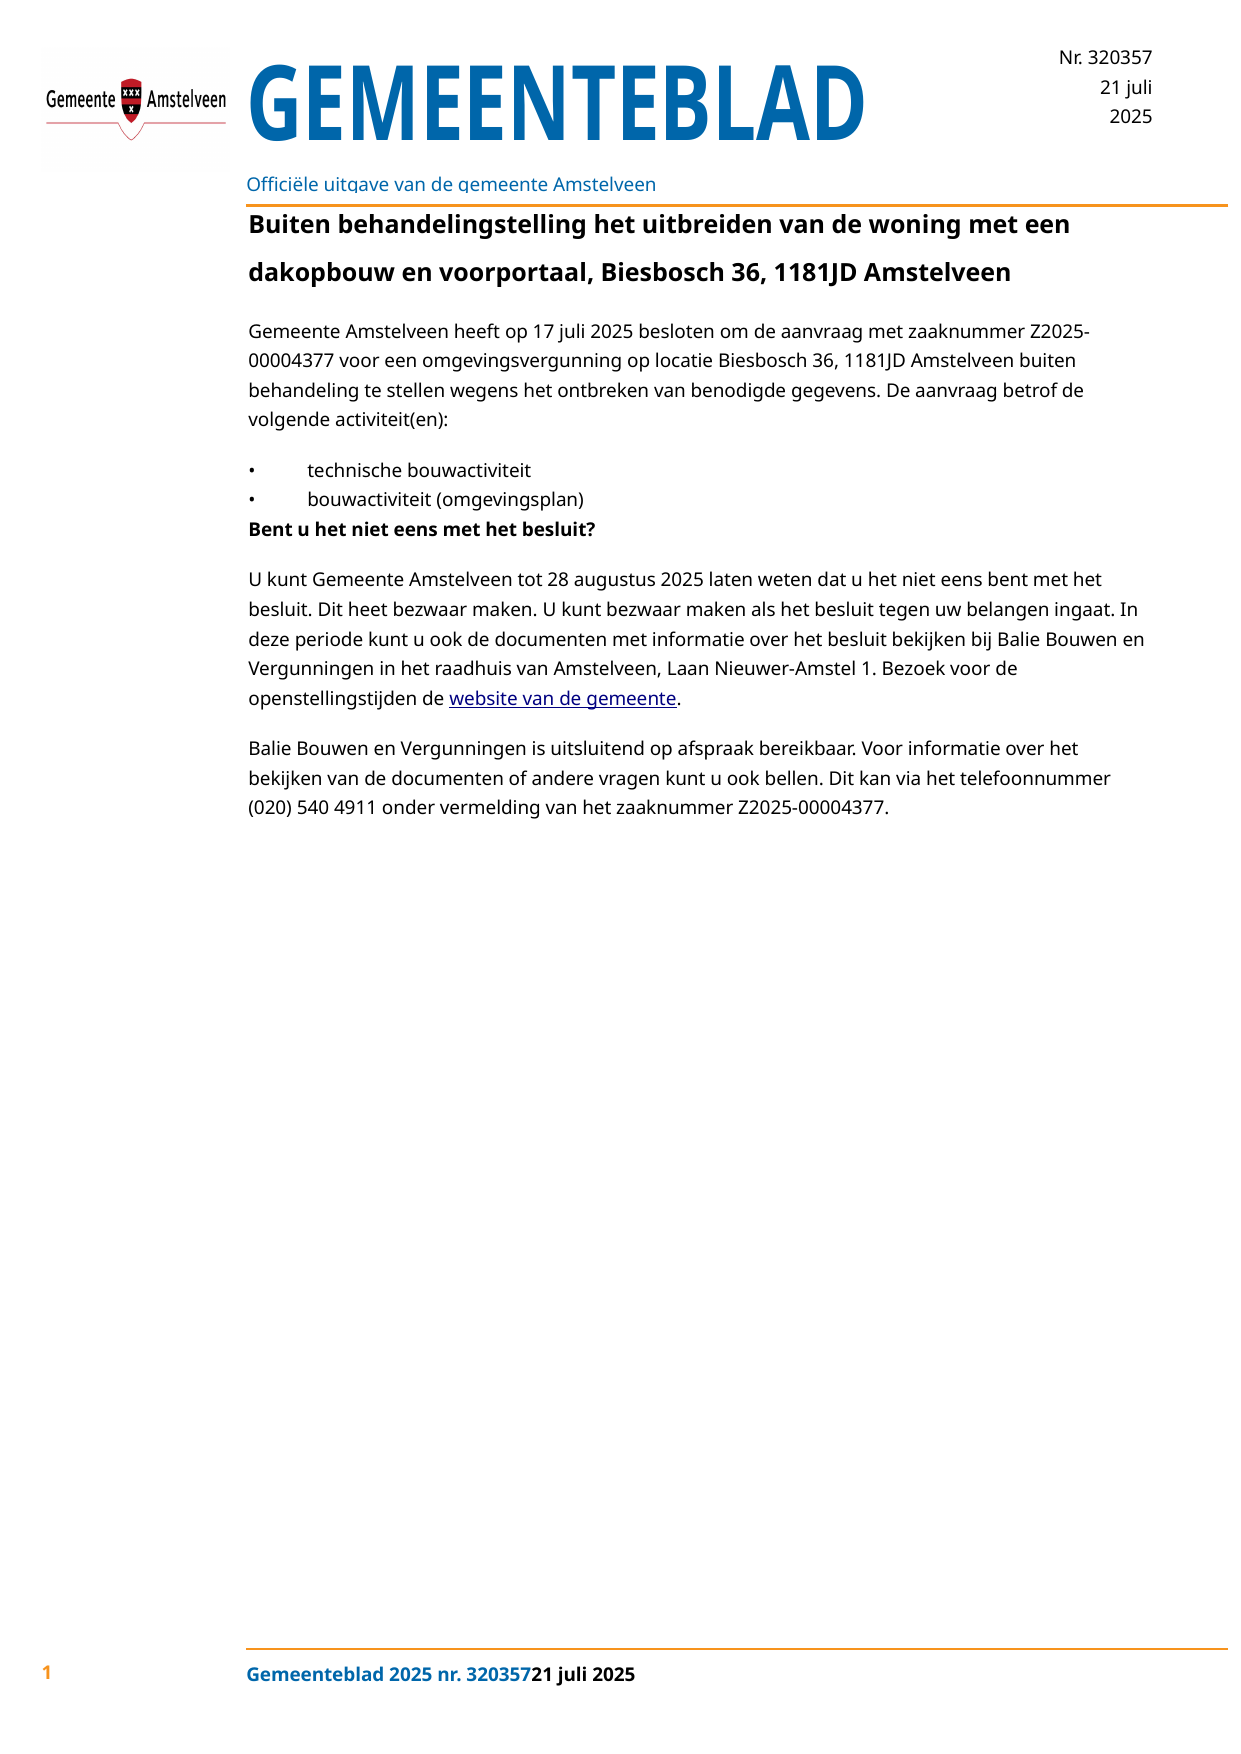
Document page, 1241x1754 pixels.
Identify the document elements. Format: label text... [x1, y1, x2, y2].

list technische bouwactiviteit [248, 457, 1152, 483]
text Balie Bouwen en Vergunningen is uitsluitend op afspraak bereikbaar. Voor informatie over het bekijken van de documenten of andere vragen kunt u ook bellen. Dit kan via het telefoonnummer (020) 540 4911 onder vermelding van het zaaknummer Z2025-00004377. [248, 735, 1152, 820]
picture [41, 47, 231, 172]
text Gemeente Amstelveen heeft op 17 juli 2025 besloten om de aanvraag met zaaknummer Z2025-00004377 voor een omgevingsvergunning op locatie Biesbosch 36, 1181JD Amstelveen buiten behandeling te stellen wegens het ontbreken van benodigde gegevens. De aanvraag betrof de volgende activiteit(en): [248, 318, 1152, 432]
text Bent u het niet eens met het besluit? [248, 516, 1152, 542]
text U kunt Gemeente Amstelveen tot 28 augustus 2025 laten weten dat u het niet eens bent met het besluit. Dit heet bezwaar maken. U kunt bezwaar maken als het besluit tegen uw belangen ingaat. In deze periode kunt u ook de documenten met informatie over het besluit bekijken bij Balie Bouwen en Vergunningen in het raadhuis van Amstelveen, Laan Nieuwer-Amstel 1. Bezoek voor de openstellingstijden de website van de gemeente. [248, 567, 1152, 711]
list bouwactiviteit (omgevingsplan) [248, 487, 1152, 512]
text Buiten behandelingstelling het uitbreiden van de woning met een dakopbouw en voorportaal, Biesbosch 36, 1181JD Amstelveen [248, 207, 1152, 288]
